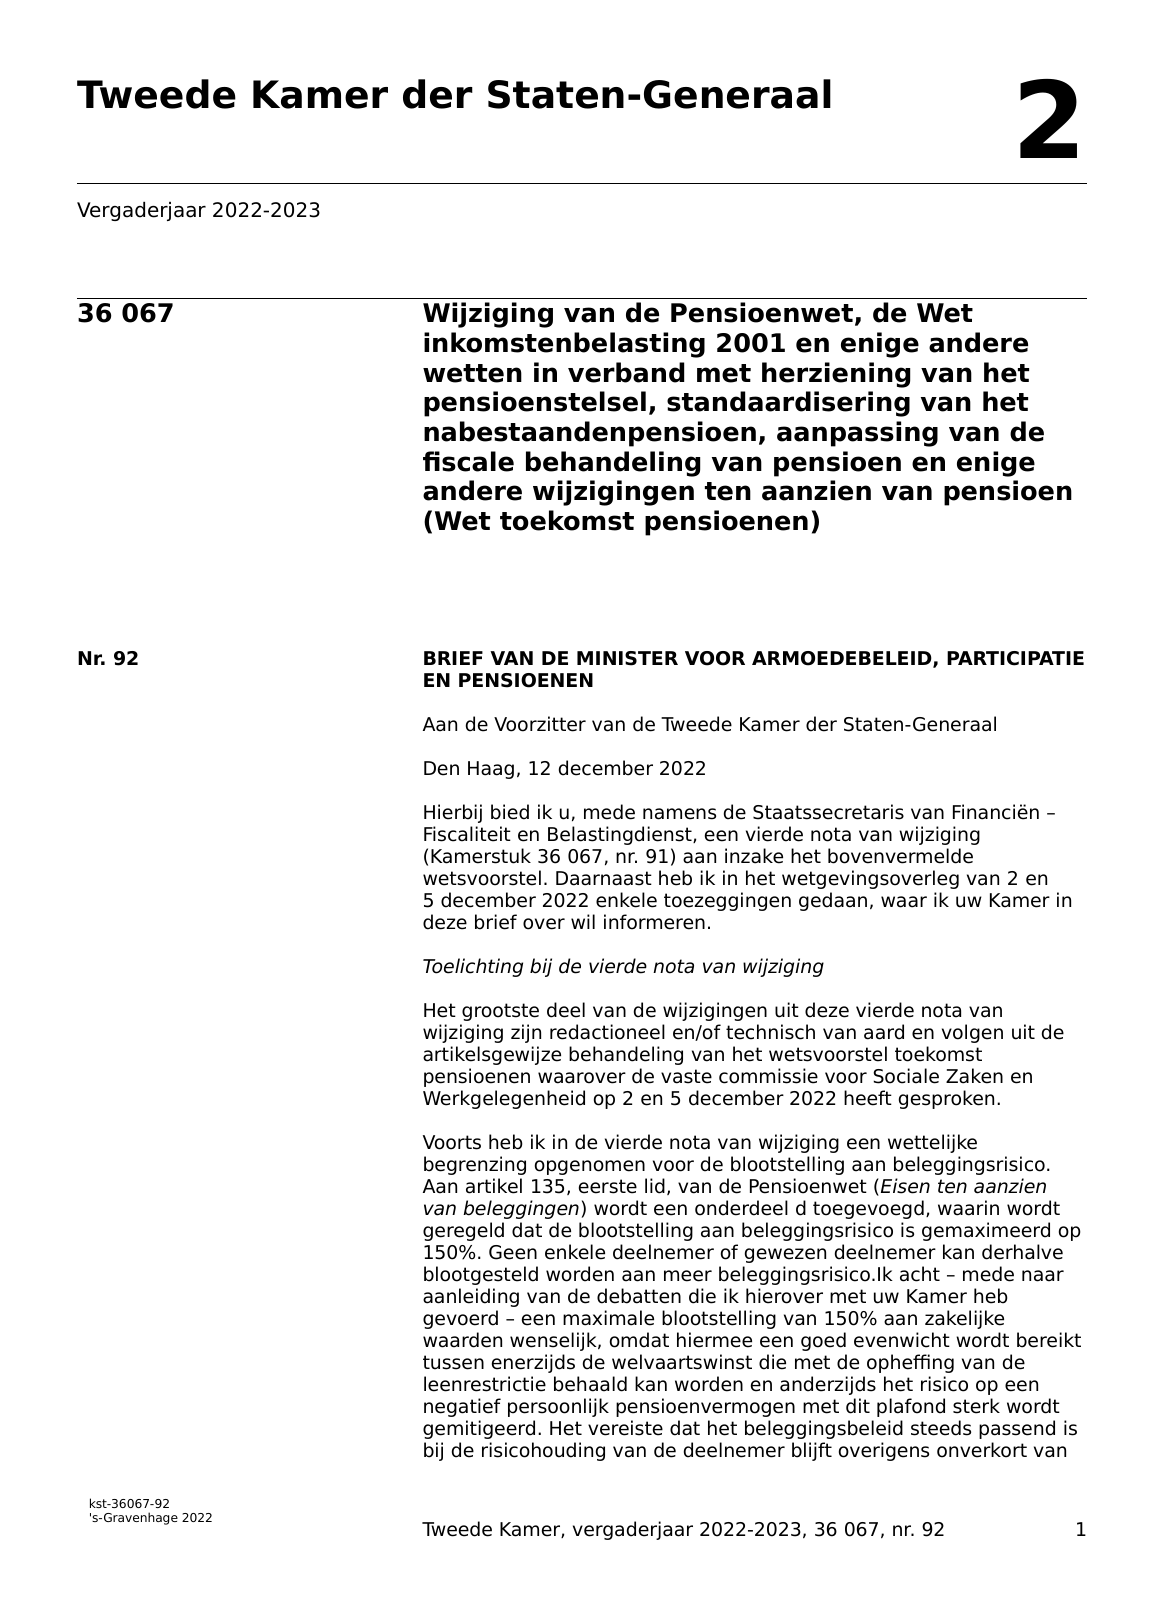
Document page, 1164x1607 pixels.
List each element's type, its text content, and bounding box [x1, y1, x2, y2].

text Hierbij bied ik u, mede namens de Staatssecretaris van Financiën – Fiscaliteit en Belastingdienst, een vierde nota van wijziging (Kamerstuk 36 067, nr. 91) aan inzake het bovenvermelde wetsvoorstel. Daarnaast heb ik in het wetgevingsoverleg van 2 en 5 december 2022 enkele toezeggingen gedaan, waar ik uw Kamer in deze brief over wil informeren. [422, 802, 1087, 934]
subtitle Nr. 92 BRIEF VAN DE MINISTER VOOR ARMOEDEBELEID, PARTICIPATIE EN PENSIOENEN [77, 647, 1087, 691]
table_cell Vergaderjaar 2022-2023 [77, 184, 1087, 298]
table_header 2 [886, 59, 1087, 183]
text 's-Gravenhage 2022 [88, 1511, 323, 1525]
text kst-36067-92 [88, 1497, 323, 1511]
table_header Tweede Kamer der Staten-Generaal [77, 59, 886, 183]
text Voorts heb ik in de vierde nota van wijziging een wettelijke begrenzing opgenomen voor de blootstelling aan beleggingsrisico. Aan artikel 135, eerste lid, van de Pensioenwet (Eisen ten aanzien van beleggingen) wordt een onderdeel d toegevoegd, waarin wordt geregeld dat de blootstelling aan beleggingsrisico is gemaximeerd op 150%. Geen enkele deelnemer of gewezen deelnemer kan derhalve blootgesteld worden aan meer beleggingsrisico.Ik acht – mede naar aanleiding van de debatten die ik hierover met uw Kamer heb gevoerd – een maximale blootstelling van 150% aan zakelijke waarden wenselijk, omdat hiermee een goed evenwicht wordt bereikt tussen enerzijds de welvaartswinst die met de opheffing van de leenrestrictie behaald kan worden en anderzijds het risico op een negatief persoonlijk pensioenvermogen met dit plafond sterk wordt gemitigeerd. Het vereiste dat het beleggingsbeleid steeds passend is bij de risicohouding van de deelnemer blijft overigens onverkort van [422, 1132, 1087, 1462]
subtitle Toelichting bij de vierde nota van wijziging [422, 956, 1087, 978]
text Aan de Voorzitter van de Tweede Kamer der Staten-Generaal [422, 714, 1087, 736]
subtitle 36 067 Wijziging van de Pensioenwet, de Wet inkomstenbelasting 2001 en enige andere wetten in verband met herziening van het pensioenstelsel, standaardisering van het nabestaandenpensioen, aanpassing van de fiscale behandeling van pensioen en enige andere wijzigingen ten aanzien van pensioen (Wet toekomst pensioenen) [77, 299, 1087, 536]
text Den Haag, 12 december 2022 [422, 758, 1087, 780]
text Het grootste deel van de wijzigingen uit deze vierde nota van wijziging zijn redactioneel en/of technisch van aard en volgen uit de artikelsgewijze behandeling van het wetsvoorstel toekomst pensioenen waarover de vaste commissie voor Sociale Zaken en Werkgelegenheid op 2 en 5 december 2022 heeft gesproken. [422, 1000, 1087, 1110]
